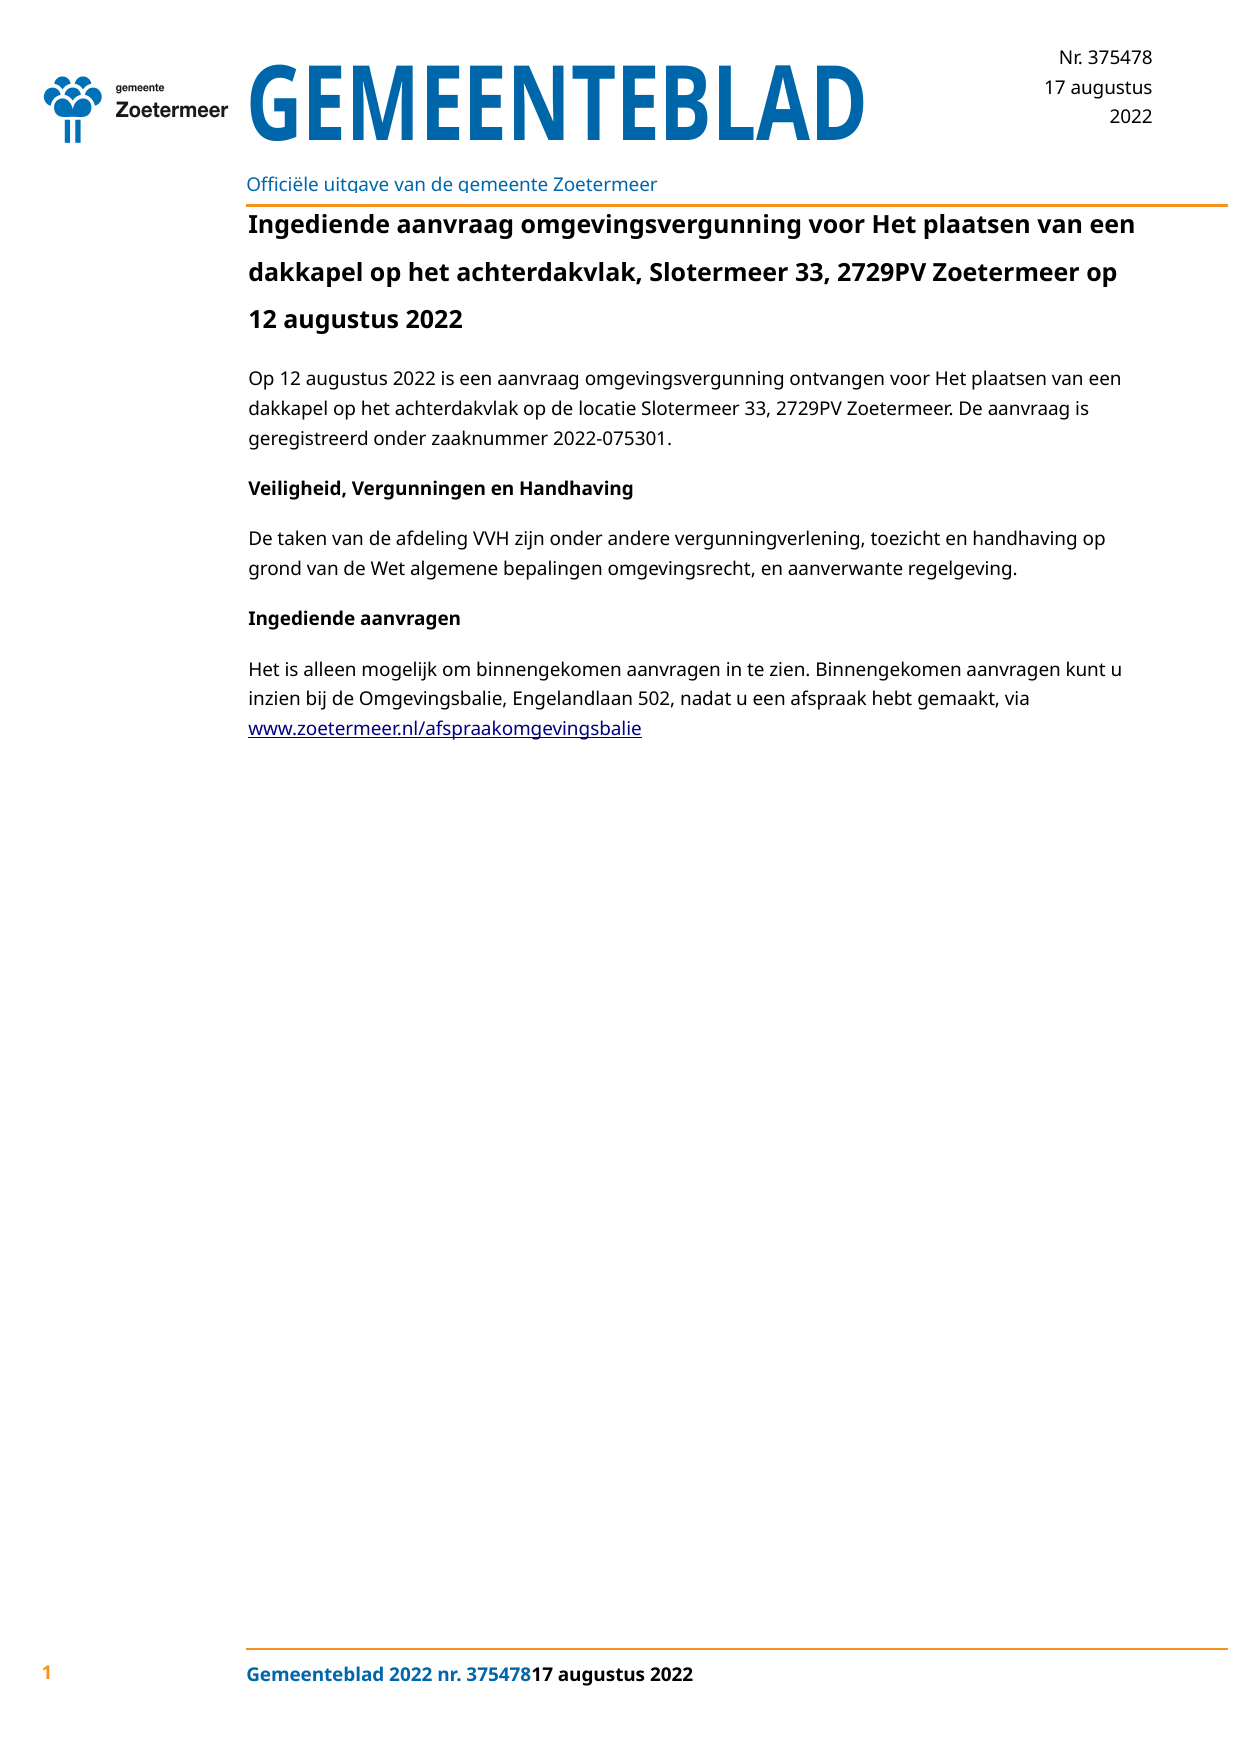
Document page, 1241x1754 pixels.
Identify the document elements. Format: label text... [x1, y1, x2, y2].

text Ingediende aanvragen [248, 606, 1152, 631]
picture [41, 47, 231, 172]
text Op 12 augustus 2022 is een aanvraag omgevingsvergunning ontvangen voor Het plaatsen van een dakkapel op het achterdakvlak op de locatie Slotermeer 33, 2729PV Zoetermeer. De aanvraag is geregistreerd onder zaaknummer 2022-075301. [248, 366, 1152, 450]
text Het is alleen mogelijk om binnengekomen aanvragen in te zien. Binnengekomen aanvragen kunt u inzien bij de Omgevingsbalie, Engelandlaan 502, nadat u een afspraak hebt gemaakt, via www.zoetermeer.nl/afspraakomgevingsbalie [248, 656, 1152, 741]
text Ingediende aanvraag omgevingsvergunning voor Het plaatsen van een dakkapel op het achterdakvlak, Slotermeer 33, 2729PV Zoetermeer op 12 augustus 2022 [248, 207, 1152, 336]
text De taken van de afdeling VVH zijn onder andere vergunningverlening, toezicht en handhaving op grond van de Wet algemene bepalingen omgevingsrecht, en aanverwante regelgeving. [248, 526, 1152, 581]
text Veiligheid, Vergunningen en Handhaving [248, 475, 1152, 501]
